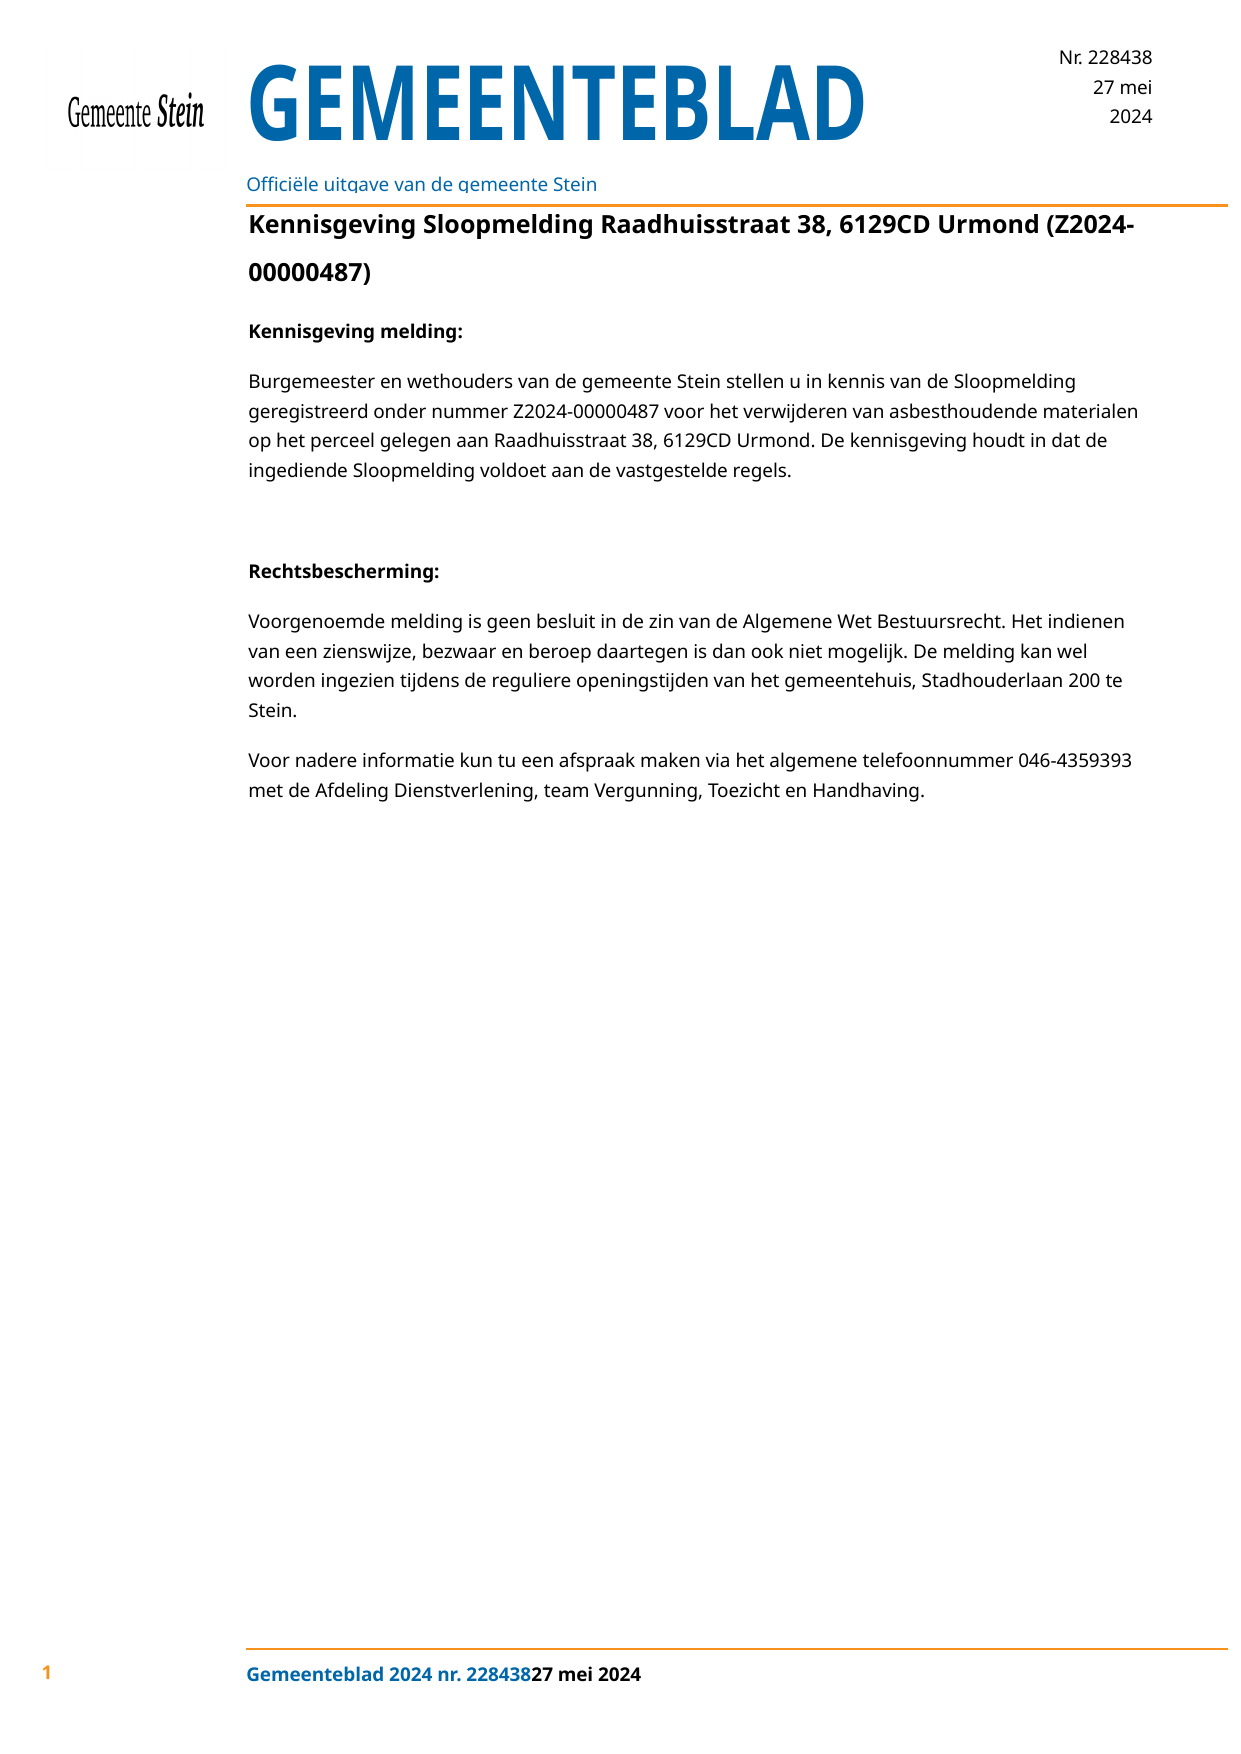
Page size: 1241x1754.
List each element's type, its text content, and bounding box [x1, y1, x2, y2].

text Rechtsbescherming: [248, 558, 1152, 584]
picture [41, 47, 231, 172]
text Kennisgeving Sloopmelding Raadhuisstraat 38, 6129CD Urmond (Z2024-00000487) [248, 207, 1152, 288]
text Kennisgeving melding: [248, 318, 1152, 344]
text Burgemeester en wethouders van de gemeente Stein stellen u in kennis van de Sloopmelding geregistreerd onder nummer Z2024-00000487 voor het verwijderen van asbesthoudende materialen op het perceel gelegen aan Raadhuisstraat 38, 6129CD Urmond. De kennisgeving houdt in dat de ingediende Sloopmelding voldoet aan de vastgestelde regels. [248, 368, 1152, 483]
text Voorgenoemde melding is geen besluit in de zin van de Algemene Wet Bestuursrecht. Het indienen van een zienswijze, bezwaar en beroep daartegen is dan ook niet mogelijk. De melding kan wel worden ingezien tijdens de reguliere openingstijden van het gemeentehuis, Stadhouderlaan 200 te Stein. [248, 608, 1152, 723]
text Voor nadere informatie kun tu een afspraak maken via het algemene telefoonnummer 046-4359393 met de Afdeling Dienstverlening, team Vergunning, Toezicht en Handhaving. [248, 747, 1152, 803]
